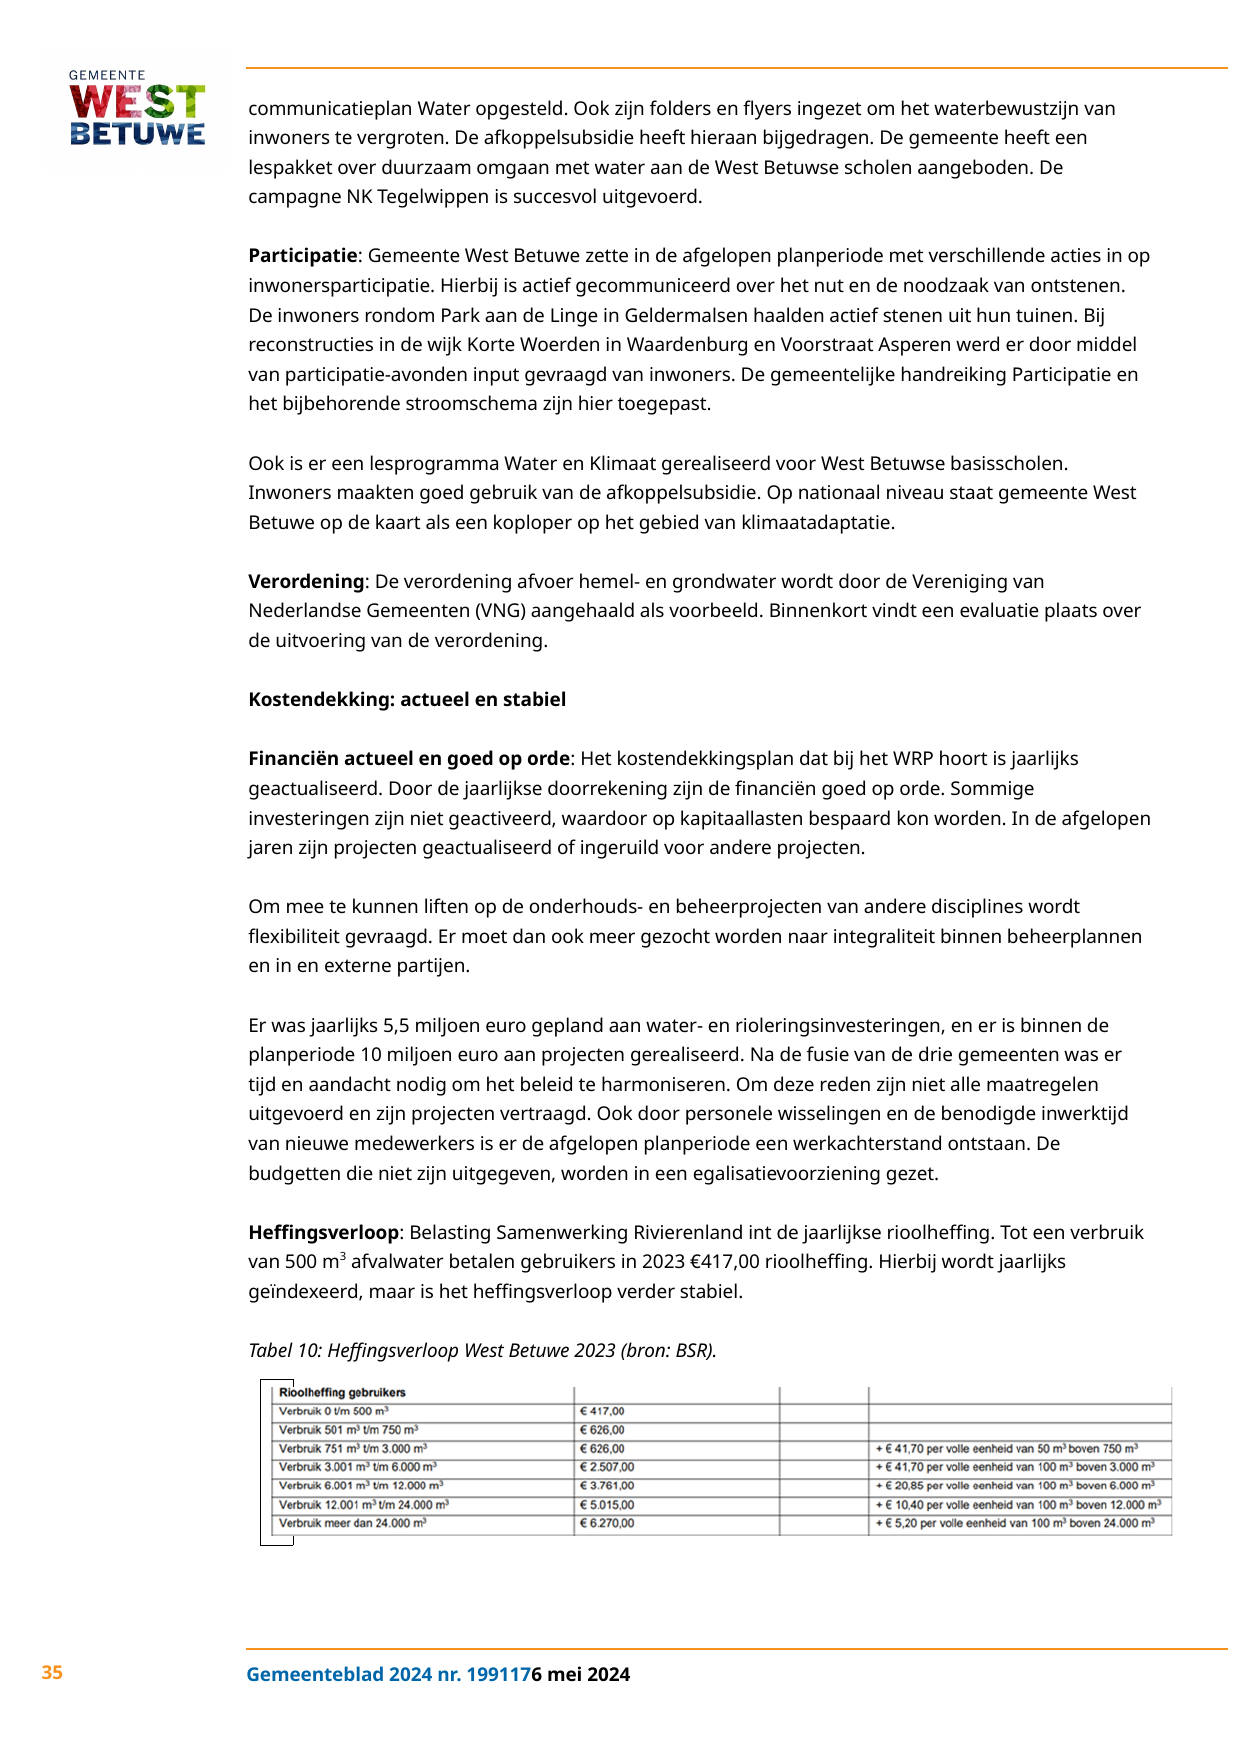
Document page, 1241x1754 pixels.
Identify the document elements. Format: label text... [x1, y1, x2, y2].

text Er was jaarlijks 5,5 miljoen euro gepland aan water- en rioleringsinvesteringen, en er is binnen de planperiode 10 miljoen euro aan projecten gerealiseerd. Na de fusie van de drie gemeenten was er tijd en aandacht nodig om het beleid te harmoniseren. Om deze reden zijn niet alle maatregelen uitgevoerd en zijn projecten vertraagd. Ook door personele wisselingen en de benodigde inwerktijd van nieuwe medewerkers is er de afgelopen planperiode een werkachterstand ontstaan. De budgetten die niet zijn uitgegeven, worden in een egalisatievoorziening gezet. [248, 1012, 1152, 1186]
text Participatie: Gemeente West Betuwe zette in de afgelopen planperiode met verschillende acties in op inwonersparticipatie. Hierbij is actief gecommuniceerd over het nut en de noodzaak van ontstenen. De inwoners rondom Park aan de Linge in Geldermalsen haalden actief stenen uit hun tuinen. Bij reconstructies in de wijk Korte Woerden in Waardenburg en Voorstraat Asperen werd er door middel van participatie-avonden input gevraagd van inwoners. De gemeentelijke handreiking Participatie en het bijbehorende stroomschema zijn hier toegepast. [248, 243, 1152, 416]
text Kostendekking: actueel en stabiel [248, 686, 1152, 712]
text Verordening: De verordening afvoer hemel- en grondwater wordt door de Vereniging van Nederlandse Gemeenten (VNG) aangehaald als voorbeeld. Binnenkort vindt een evaluatie plaats over de uitvoering van de verordening. [248, 568, 1152, 653]
text Heffingsverloop: Belasting Samenwerking Rivierenland int de jaarlijkse rioolheffing. Tot een verbruik van 500 m3 afvalwater betalen gebruikers in 2023 €417,00 rioolheffing. Hierbij wordt jaarlijks geïndexeerd, maar is het heffingsverloop verder stabiel. [248, 1219, 1152, 1304]
text Ook is er een lesprogramma Water en Klimaat gerealiseerd voor West Betuwse basisscholen. Inwoners maakten goed gebruik van de afkoppelsubsidie. Op nationaal niveau staat gemeente West Betuwe op de kaart als een koploper op het gebied van klimaatadaptatie. [248, 450, 1152, 535]
text Tabel 10: Heffingsverloop West Betuwe 2023 (bron: BSR). [248, 1337, 1152, 1363]
picture [41, 47, 231, 172]
text Financiën actueel en goed op orde: Het kostendekkingsplan dat bij het WRP hoort is jaarlijks geactualiseerd. Door de jaarlijkse doorrekening zijn de financiën goed op orde. Sommige investeringen zijn niet geactiveerd, waardoor op kapitaallasten bespaard kon worden. In de afgelopen jaren zijn projecten geactualiseerd of ingeruild voor andere projecten. [248, 746, 1152, 860]
text Om mee te kunnen liften op de onderhouds- en beheerprojecten van andere disciplines wordt flexibiliteit gevraagd. Er moet dan ook meer gezocht worden naar integraliteit binnen beheerplannen en in en externe partijen. [248, 893, 1152, 978]
text communicatieplan Water opgesteld. Ook zijn folders en flyers ingezet om het waterbewustzijn van inwoners te vergroten. De afkoppelsubsidie heeft hieraan bijgedragen. De gemeente heeft een lespakket over duurzaam omgaan met water aan de West Betuwse scholen aangeboden. De campagne NK Tegelwippen is succesvol uitgevoerd. [248, 95, 1152, 209]
picture [268, 1387, 1173, 1536]
